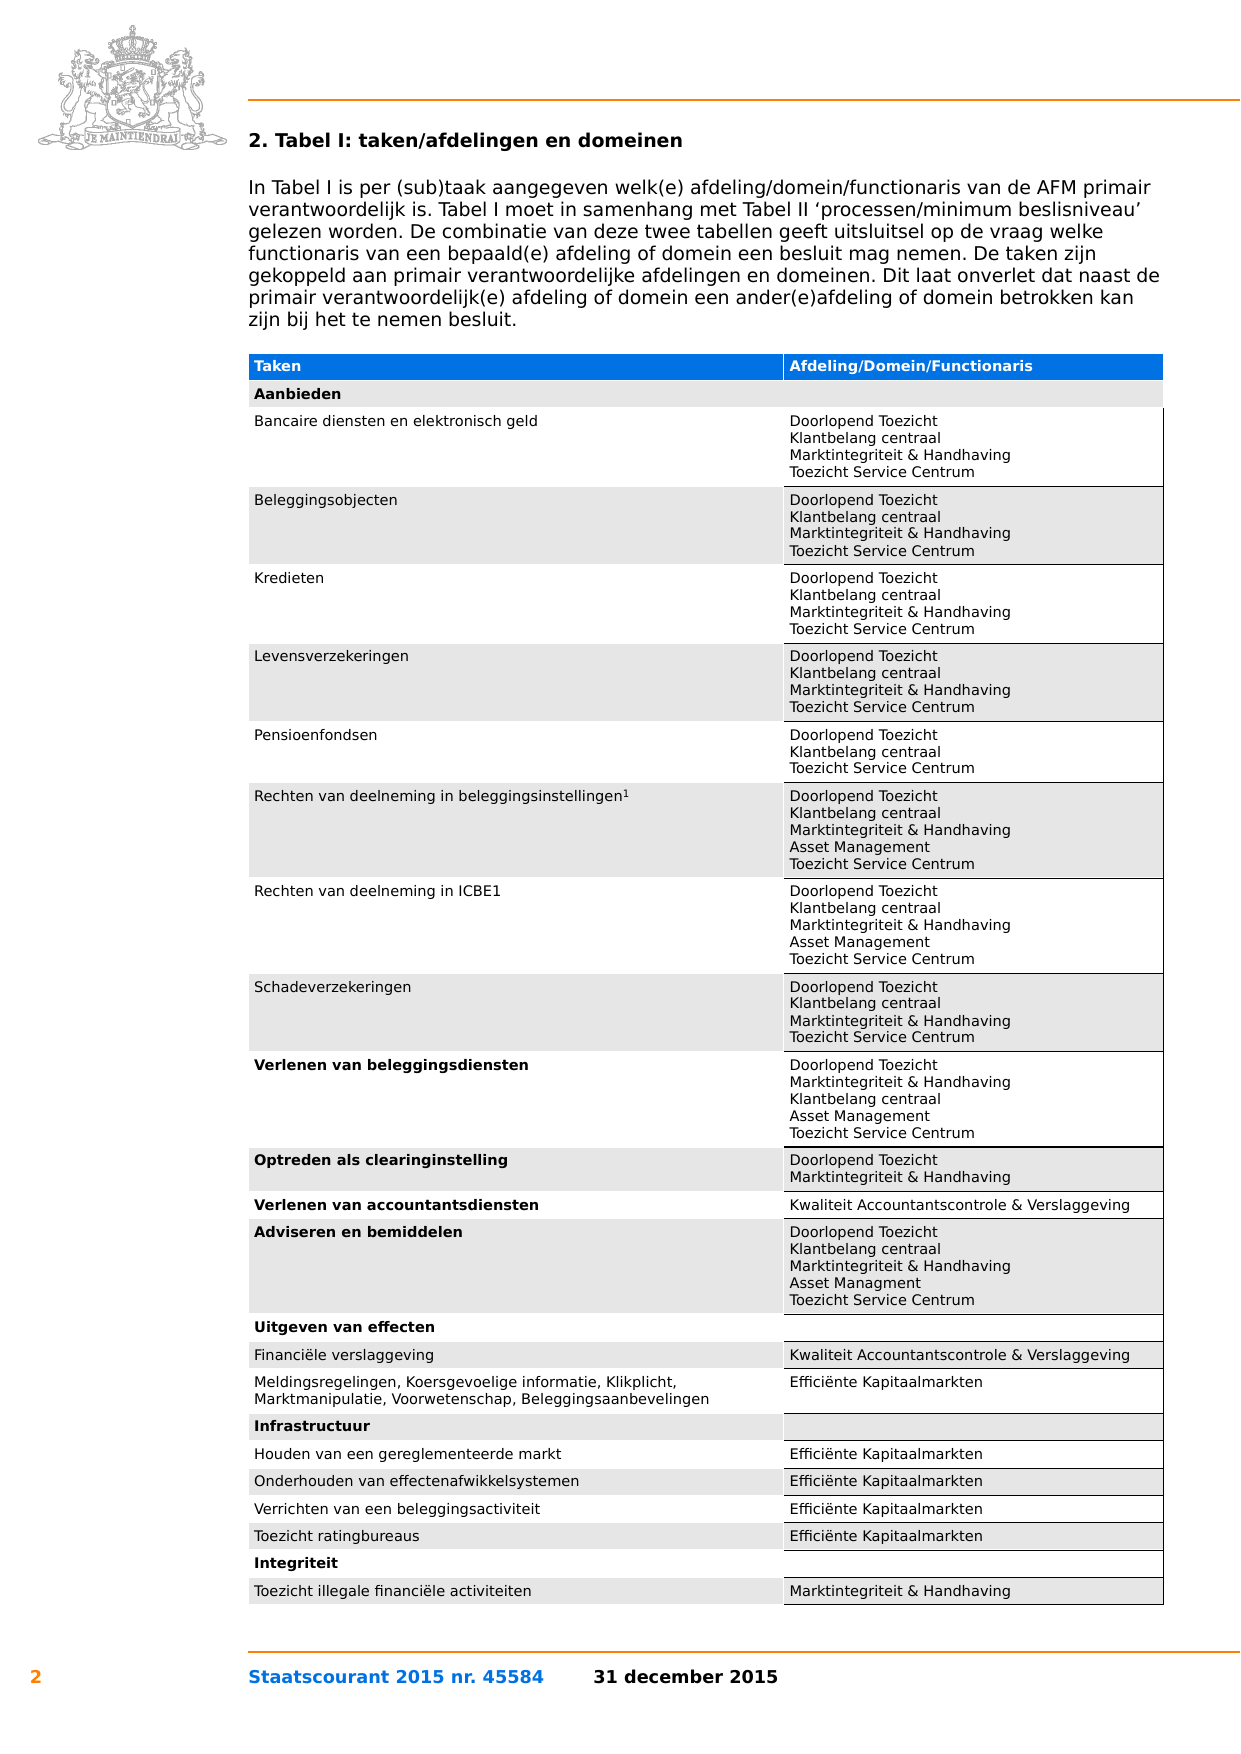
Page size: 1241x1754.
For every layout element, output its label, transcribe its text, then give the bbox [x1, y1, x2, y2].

table_cell Marktintegriteit & Handhaving [784, 1578, 1163, 1604]
table_cell Levensverzekeringen [249, 644, 783, 721]
table_cell Toezicht ratingbureaus [249, 1523, 783, 1549]
picture [38, 25, 227, 150]
table_cell [784, 1315, 1163, 1341]
table_cell Uitgeven van effecten [249, 1315, 783, 1341]
table_cell Integriteit [249, 1551, 783, 1577]
table_cell Doorlopend Toezicht Klantbelang centraal Marktintegriteit & Handhaving Toezicht Service Centrum [784, 487, 1163, 564]
table_cell Toezicht illegale financiële activiteiten [249, 1578, 783, 1604]
table_cell Efficiënte Kapitaalmarkten [784, 1523, 1163, 1549]
table_cell Meldingsregelingen, Koersgevoelige informatie, Klikplicht, Marktmanipulatie, Voorwetenschap, Beleggingsaanbevelingen [249, 1369, 783, 1413]
table_cell Doorlopend Toezicht Klantbelang centraal Marktintegriteit & Handhaving Asset Management Toezicht Service Centrum [784, 879, 1163, 973]
table_cell Verlenen van beleggingsdiensten [249, 1052, 783, 1146]
table_cell Pensioenfondsen [249, 722, 783, 782]
subtitle 2. Tabel I: taken/afdelingen en domeinen [248, 130, 1163, 152]
table_cell [784, 1414, 1163, 1440]
table_cell Financiële verslaggeving [249, 1342, 783, 1368]
table_cell Doorlopend Toezicht Klantbelang centraal Marktintegriteit & Handhaving Toezicht Service Centrum [784, 644, 1163, 721]
table_cell Kwaliteit Accountantscontrole & Verslaggeving [784, 1342, 1163, 1368]
table_cell Verrichten van een beleggingsactiviteit [249, 1496, 783, 1522]
text In Tabel I is per (sub)taak aangegeven welk(e) afdeling/domein/functionaris van de AFM primair verantwoordelijk is. Tabel I moet in samenhang met Tabel II ‘processen/minimum beslisniveau’ gelezen worden. De combinatie van deze twee tabellen geeft uitsluitsel op de vraag welke functionaris van een bepaald(e) afdeling of domein een besluit mag nemen. De taken zijn gekoppeld aan primair verantwoordelijke afdelingen en domeinen. Dit laat onverlet dat naast de primair verantwoordelijk(e) afdeling of domein een ander(e)afdeling of domein betrokken kan zijn bij het te nemen besluit. [248, 177, 1163, 331]
table_cell Efficiënte Kapitaalmarkten [784, 1496, 1163, 1522]
table_cell Efficiënte Kapitaalmarkten [784, 1369, 1163, 1413]
table_cell Doorlopend Toezicht Klantbelang centraal Marktintegriteit & Handhaving Toezicht Service Centrum [784, 974, 1163, 1051]
table_cell Doorlopend Toezicht Klantbelang centraal Marktintegriteit & Handhaving Asset Managment Toezicht Service Centrum [784, 1219, 1163, 1313]
table_cell Beleggingsobjecten [249, 487, 783, 564]
table_cell Doorlopend Toezicht Klantbelang centraal Toezicht Service Centrum [784, 722, 1163, 782]
table_header Taken [249, 354, 783, 380]
table_cell Verlenen van accountantsdiensten [249, 1192, 783, 1218]
table_cell Kredieten [249, 565, 783, 642]
table_cell Rechten van deelneming in beleggingsinstellingen1 [249, 783, 783, 877]
table_cell Doorlopend Toezicht Marktintegriteit & Handhaving Klantbelang centraal Asset Management Toezicht Service Centrum [784, 1052, 1163, 1146]
table_cell Bancaire diensten en elektronisch geld [249, 409, 783, 486]
table_cell Onderhouden van effectenafwikkelsystemen [249, 1469, 783, 1495]
table_cell Efficiënte Kapitaalmarkten [784, 1441, 1163, 1467]
table_cell Doorlopend Toezicht Klantbelang centraal Marktintegriteit & Handhaving Asset Management Toezicht Service Centrum [784, 783, 1163, 877]
table_cell Houden van een gereglementeerde markt [249, 1441, 783, 1467]
table_cell Rechten van deelneming in ICBE1 [249, 879, 783, 973]
table_cell Doorlopend Toezicht Klantbelang centraal Marktintegriteit & Handhaving Toezicht Service Centrum [784, 565, 1163, 642]
table_cell Doorlopend Toezicht Klantbelang centraal Marktintegriteit & Handhaving Toezicht Service Centrum [784, 409, 1163, 486]
table_cell Kwaliteit Accountantscontrole & Verslaggeving [784, 1192, 1163, 1218]
table_cell Infrastructuur [249, 1414, 783, 1440]
table_cell Adviseren en bemiddelen [249, 1219, 783, 1313]
table_cell Optreden als clearinginstelling [249, 1148, 783, 1191]
table_cell Efficiënte Kapitaalmarkten [784, 1469, 1163, 1495]
table_header Afdeling/Domein/Functionaris [784, 354, 1163, 380]
table_cell Doorlopend Toezicht Marktintegriteit & Handhaving [784, 1148, 1163, 1191]
table_cell Aanbieden [249, 381, 1163, 407]
table_cell [784, 1551, 1163, 1577]
table_cell Schadeverzekeringen [249, 974, 783, 1051]
